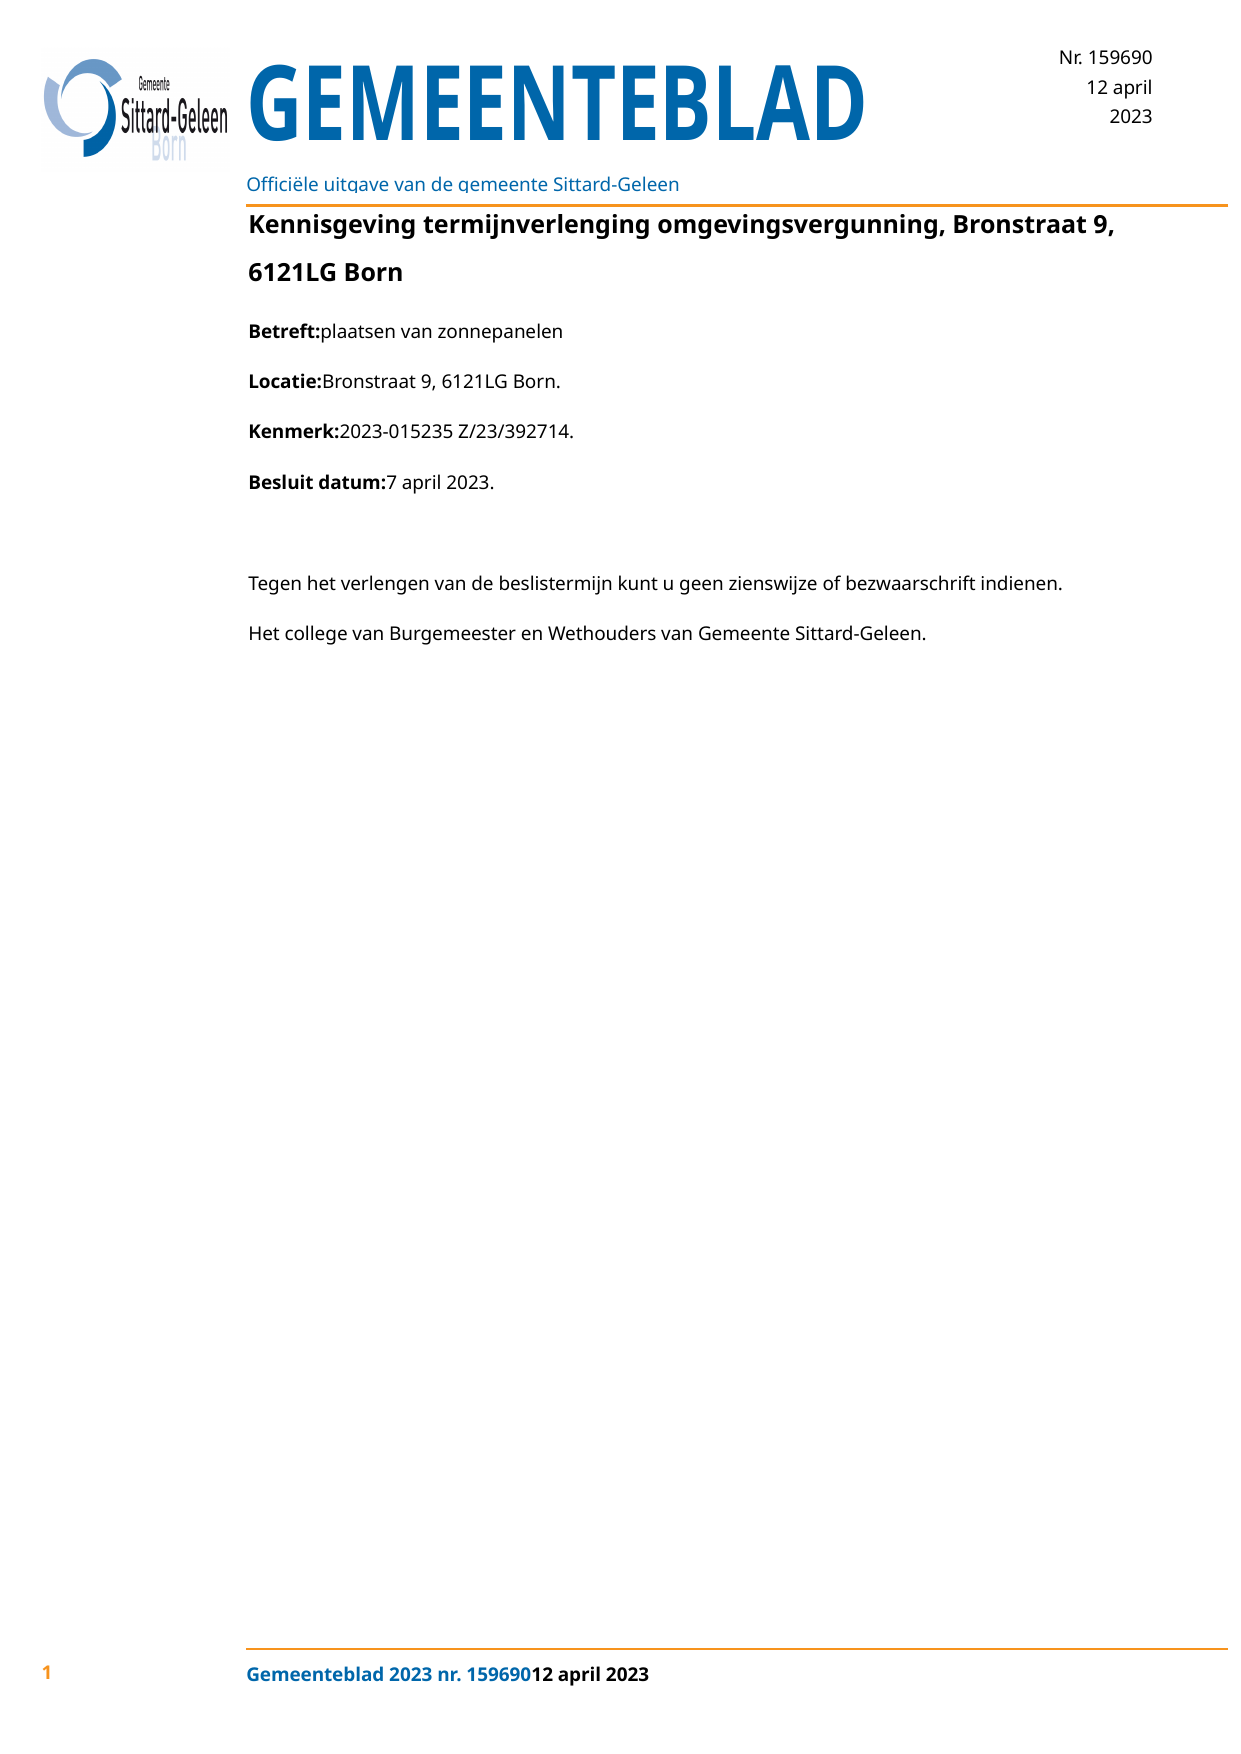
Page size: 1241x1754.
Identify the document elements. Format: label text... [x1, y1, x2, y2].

text Kennisgeving termijnverlenging omgevingsvergunning, Bronstraat 9, 6121LG Born [248, 207, 1152, 288]
text Kenmerk:2023-015235 Z/23/392714. [248, 419, 1152, 444]
text Locatie:Bronstraat 9, 6121LG Born. [248, 368, 1152, 394]
text Besluit datum:7 april 2023. [248, 469, 1152, 495]
text Het college van Burgemeester en Wethouders van Gemeente Sittard-Geleen. [248, 620, 1152, 646]
picture [41, 47, 231, 172]
text Betreft:plaatsen van zonnepanelen [248, 318, 1152, 344]
text Tegen het verlengen van de beslistermijn kunt u geen zienswijze of bezwaarschrift indienen. [248, 570, 1152, 596]
